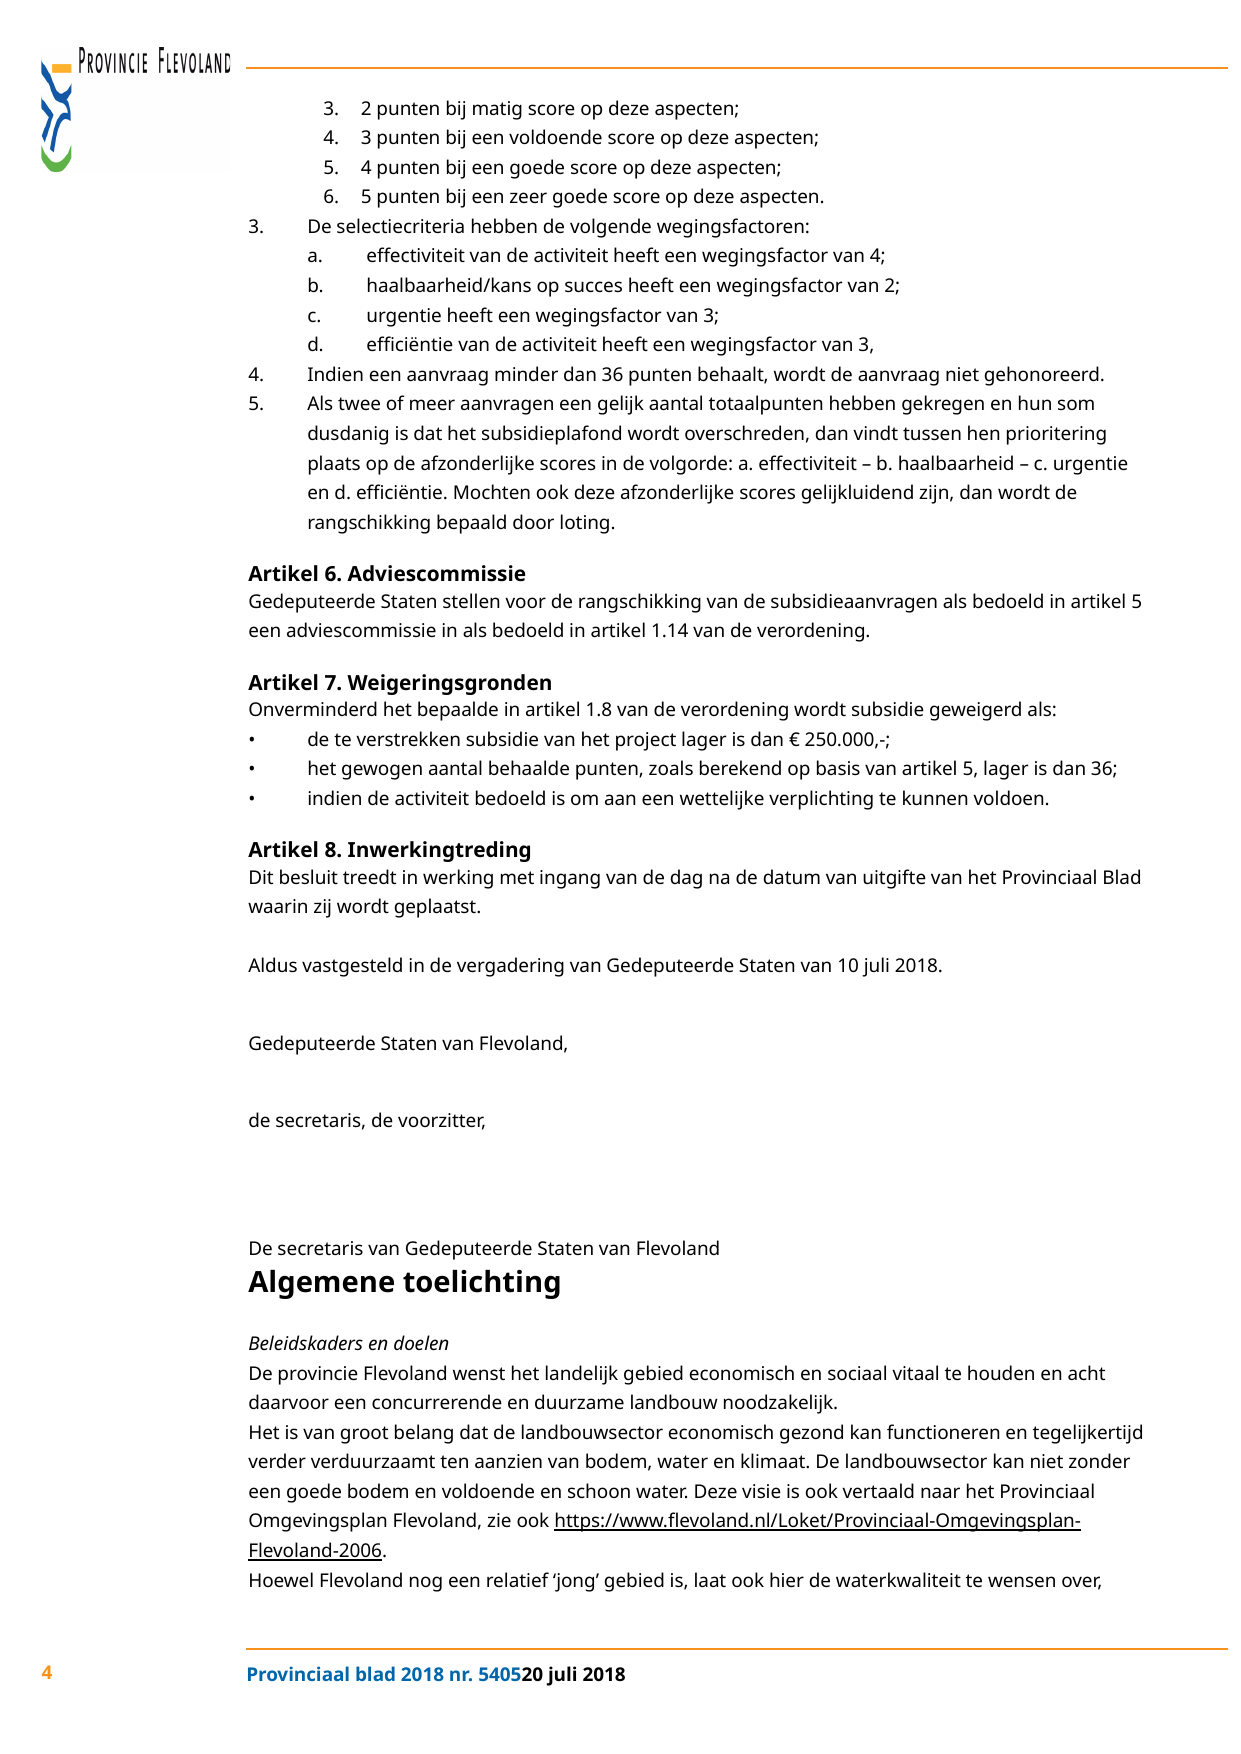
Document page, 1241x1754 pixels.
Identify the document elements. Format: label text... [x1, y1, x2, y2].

list effectiviteit van de activiteit heeft een wegingsfactor van 4; [307, 243, 1152, 268]
list 3 punten bij een voldoende score op deze aspecten; [323, 124, 1152, 150]
text de secretaris, de voorzitter, [248, 1107, 1152, 1133]
text Algemene toelichting [248, 1261, 1152, 1301]
list Indien een aanvraag minder dan 36 punten behaalt, wordt de aanvraag niet gehonoreerd. [248, 361, 1152, 387]
list de te verstrekken subsidie van het project lager is dan € 250.000,-; [248, 726, 1152, 752]
text Onverminderd het bepaalde in artikel 1.8 van de verordening wordt subsidie geweigerd als: [248, 696, 1152, 722]
text Het is van groot belang dat de landbouwsector economisch gezond kan functioneren en tegelijkertijd verder verduurzaamt ten aanzien van bodem, water en klimaat. De landbouwsector kan niet zonder een goede bodem en voldoende en schoon water. Deze visie is ook vertaald naar het Provinciaal Omgevingsplan Flevoland, zie ook https://www.flevoland.nl/Loket/Provinciaal-Omgevingsplan-Flevoland-2006. [248, 1419, 1152, 1563]
text Artikel 6. Adviescommissie [248, 559, 1152, 588]
text Dit besluit treedt in werking met ingang van de dag na de datum van uitgifte van het Provinciaal Blad waarin zij wordt geplaatst. [248, 864, 1152, 919]
text Artikel 8. Inwerkingtreding [248, 835, 1152, 864]
list urgentie heeft een wegingsfactor van 3; [307, 302, 1152, 328]
text Beleidskaders en doelen [248, 1330, 1152, 1356]
text Aldus vastgesteld in de vergadering van Gedeputeerde Staten van 10 juli 2018. [248, 953, 1152, 978]
list indien de activiteit bedoeld is om aan een wettelijke verplichting te kunnen voldoen. [248, 785, 1152, 811]
list haalbaarheid/kans op succes heeft een wegingsfactor van 2; [307, 272, 1152, 298]
list 4 punten bij een goede score op deze aspecten; [323, 154, 1152, 180]
text De provincie Flevoland wenst het landelijk gebied economisch en sociaal vitaal te houden en acht daarvoor een concurrerende en duurzame landbouw noodzakelijk. [248, 1360, 1152, 1415]
text Artikel 7. Weigeringsgronden [248, 668, 1152, 696]
picture [41, 47, 231, 172]
text Hoewel Flevoland nog een relatief ‘jong’ gebied is, laat ook hier de waterkwaliteit te wensen over, [248, 1567, 1152, 1593]
list 2 punten bij matig score op deze aspecten; [323, 95, 1152, 121]
list efficiëntie van de activiteit heeft een wegingsfactor van 3, [307, 331, 1152, 357]
list het gewogen aantal behaalde punten, zoals berekend op basis van artikel 5, lager is dan 36; [248, 755, 1152, 781]
text De secretaris van Gedeputeerde Staten van Flevoland [248, 1236, 1152, 1261]
text Gedeputeerde Staten stellen voor de rangschikking van de subsidieaanvragen als bedoeld in artikel 5 een adviescommissie in als bedoeld in artikel 1.14 van de verordening. [248, 588, 1152, 643]
text Gedeputeerde Staten van Flevoland, [248, 1030, 1152, 1056]
list 5 punten bij een zeer goede score op deze aspecten. [323, 183, 1152, 209]
list De selectiecriteria hebben de volgende wegingsfactoren: [248, 213, 1152, 239]
list Als twee of meer aanvragen een gelijk aantal totaalpunten hebben gekregen en hun som dusdanig is dat het subsidieplafond wordt overschreden, dan vindt tussen hen prioritering plaats op de afzonderlijke scores in de volgorde: a. effectiviteit – b. haalbaarheid – c. urgentie en d. efficiëntie. Mochten ook deze afzonderlijke scores gelijkluidend zijn, dan wordt de rangschikking bepaald door loting. [248, 391, 1152, 535]
